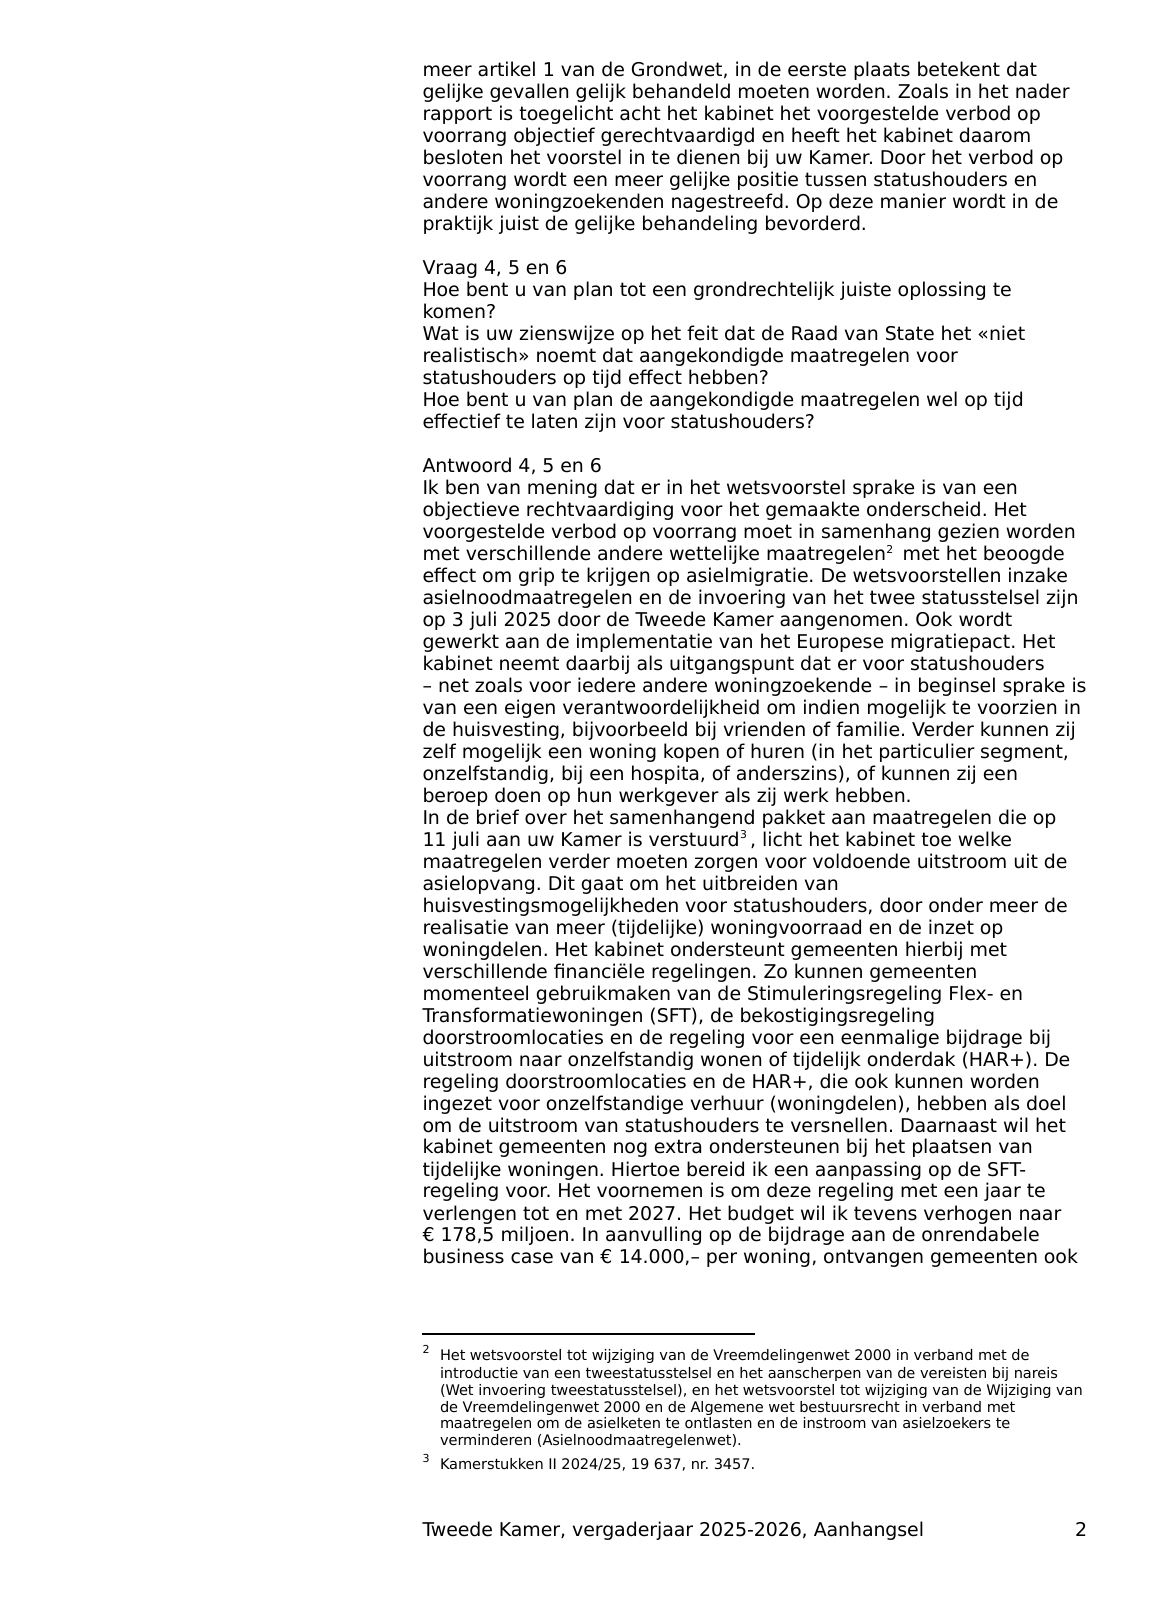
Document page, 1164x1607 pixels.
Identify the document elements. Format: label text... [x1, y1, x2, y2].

text In de brief over het samenhangend pakket aan maatregelen die op 11 juli aan uw Kamer is verstuurd, licht het kabinet toe welke maatregelen verder moeten zorgen voor voldoende uitstroom uit de asielopvang. Dit gaat om het uitbreiden van huisvestingsmogelijkheden voor statushouders, door onder meer de realisatie van meer (tijdelijke) woningvoorraad en de inzet op woningdelen. Het kabinet ondersteunt gemeenten hierbij met verschillende financiële regelingen. Zo kunnen gemeenten momenteel gebruikmaken van de Stimuleringsregeling Flex- en Transformatiewoningen (SFT), de bekostigingsregeling doorstroomlocaties en de regeling voor een eenmalige bijdrage bij uitstroom naar onzelfstandig wonen of tijdelijk onderdak (HAR+). De regeling doorstroomlocaties en de HAR+, die ook kunnen worden ingezet voor onzelfstandige verhuur (woningdelen), hebben als doel om de uitstroom van statushouders te versnellen. Daarnaast wil het kabinet gemeenten nog extra ondersteunen bij het plaatsen van tijdelijke woningen. Hiertoe bereid ik een aanpassing op de SFT-regeling voor. Het voornemen is om deze regeling met een jaar te verlengen tot en met 2027. Het budget wil ik tevens verhogen naar € 178,5 miljoen. In aanvulling op de bijdrage aan de onrendabele business case van € 14.000,– per woning, ontvangen gemeenten ook [422, 807, 1087, 1268]
text Vraag 4, 5 en 6 [422, 257, 1087, 279]
text Wat is uw zienswijze op het feit dat de Raad van State het «niet realistisch» noemt dat aangekondigde maatregelen voor statushouders op tijd effect hebben? [422, 323, 1087, 389]
text Hoe bent u van plan tot een grondrechtelijk juiste oplossing te komen? [422, 279, 1087, 323]
text meer artikel 1 van de Grondwet, in de eerste plaats betekent dat gelijke gevallen gelijk behandeld moeten worden. Zoals in het nader rapport is toegelicht acht het kabinet het voorgestelde verbod op voorrang objectief gerechtvaardigd en heeft het kabinet daarom besloten het voorstel in te dienen bij uw Kamer. Door het verbod op voorrang wordt een meer gelijke positie tussen statushouders en andere woningzoekenden nagestreefd. Op deze manier wordt in de praktijk juist de gelijke behandeling bevorderd. [422, 59, 1087, 235]
text Kamerstukken II 2024/25, 19 637, nr. 3457. [422, 1452, 1087, 1474]
text Antwoord 4, 5 en 6 [422, 455, 1087, 477]
text Hoe bent u van plan de aangekondigde maatregelen wel op tijd effectief te laten zijn voor statushouders? [422, 389, 1087, 433]
text Ik ben van mening dat er in het wetsvoorstel sprake is van een objectieve rechtvaardiging voor het gemaakte onderscheid. Het voorgestelde verbod op voorrang moet in samenhang gezien worden met verschillende andere wettelijke maatregelen met het beoogde effect om grip te krijgen op asielmigratie. De wetsvoorstellen inzake asielnoodmaatregelen en de invoering van het twee statusstelsel zijn op 3 juli 2025 door de Tweede Kamer aangenomen. Ook wordt gewerkt aan de implementatie van het Europese migratiepact. Het kabinet neemt daarbij als uitgangspunt dat er voor statushouders – net zoals voor iedere andere woningzoekende – in beginsel sprake is van een eigen verantwoordelijkheid om indien mogelijk te voorzien in de huisvesting, bijvoorbeeld bij vrienden of familie. Verder kunnen zij zelf mogelijk een woning kopen of huren (in het particulier segment, onzelfstandig, bij een hospita, of anderszins), of kunnen zij een beroep doen op hun werkgever als zij werk hebben. [422, 477, 1087, 807]
text Het wetsvoorstel tot wijziging van de Vreemdelingenwet 2000 in verband met de introductie van een tweestatusstelsel en het aanscherpen van de vereisten bij nareis (Wet invoering tweestatusstelsel), en het wetsvoorstel tot wijziging van de Wijziging van de Vreemdelingenwet 2000 en de Algemene wet bestuursrecht in verband met maatregelen om de asielketen te ontlasten en de instroom van asielzoekers te verminderen (Asielnoodmaatregelenwet). [422, 1343, 1087, 1449]
